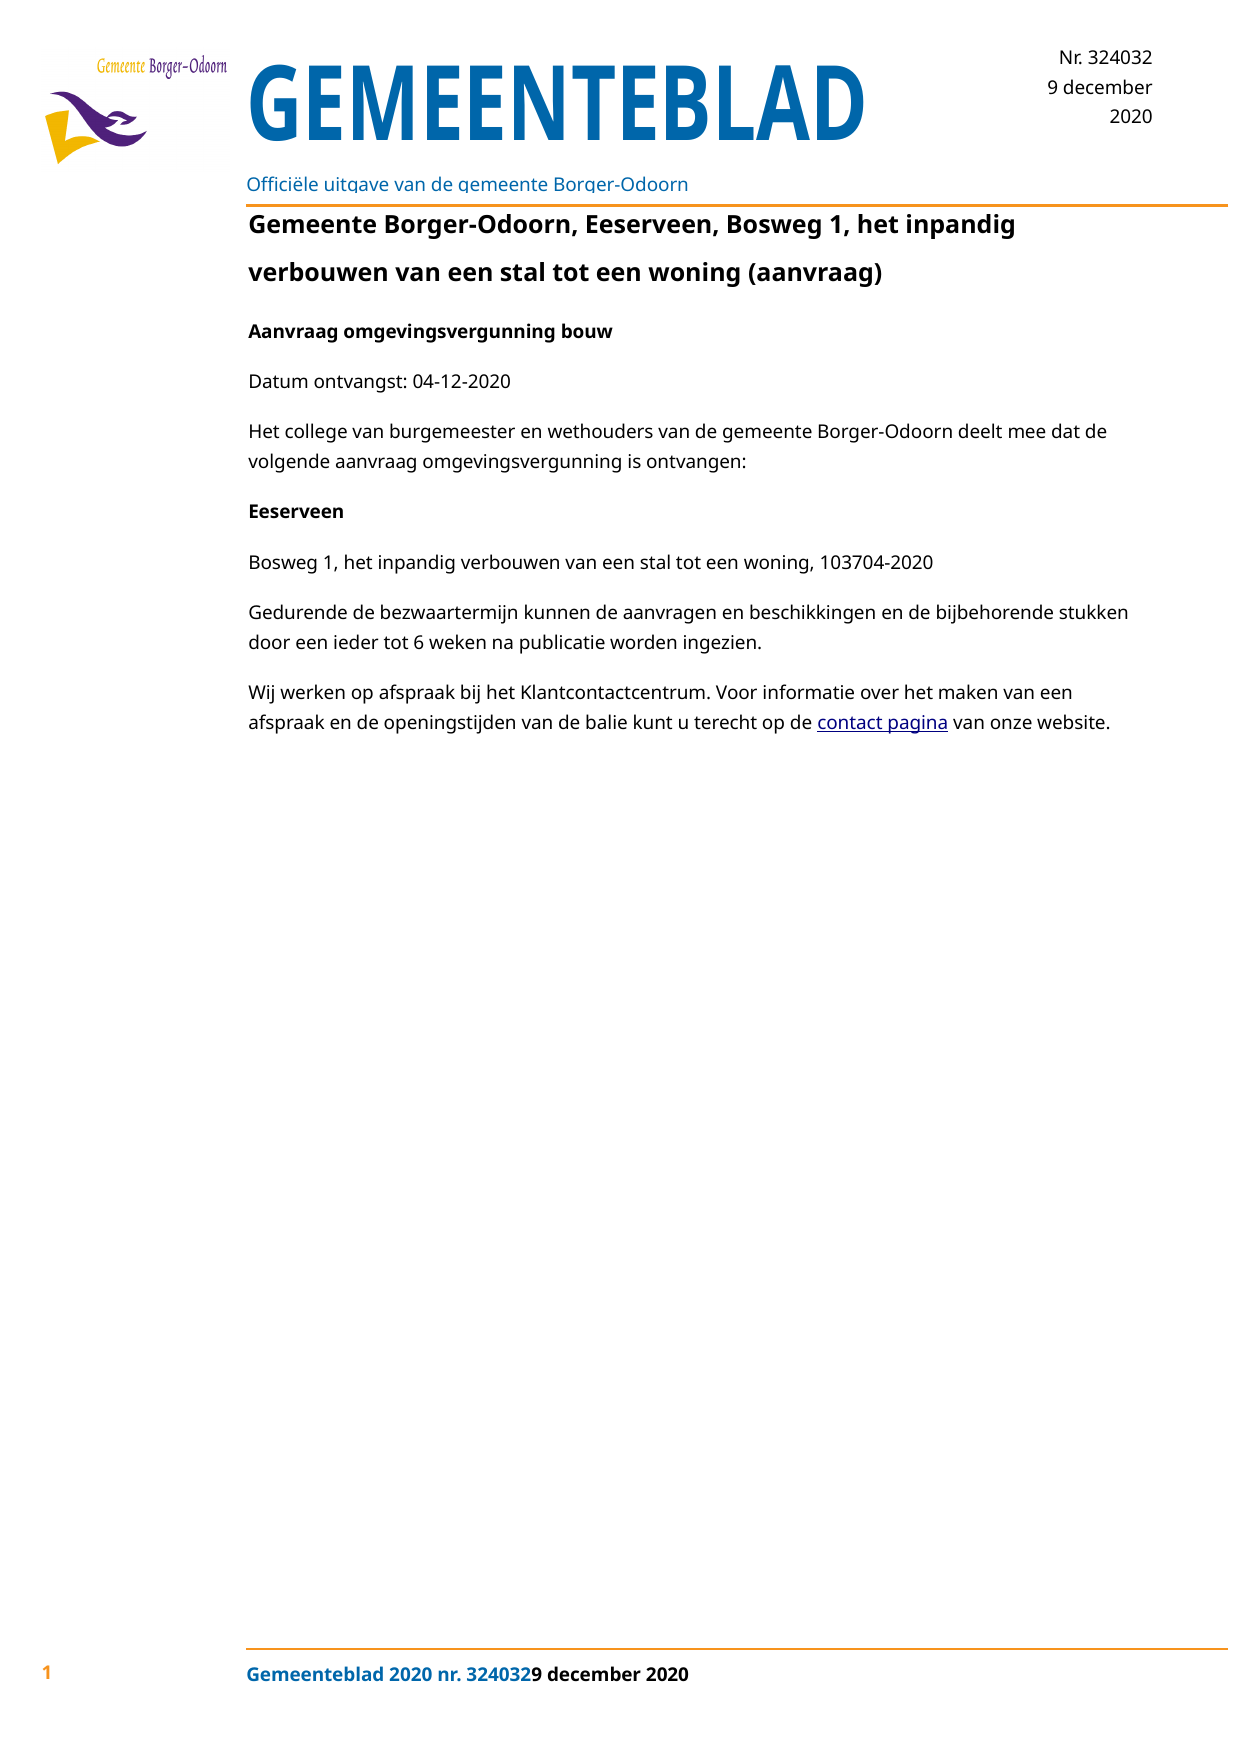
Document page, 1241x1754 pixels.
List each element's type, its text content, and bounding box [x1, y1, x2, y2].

text Datum ontvangst: 04-12-2020 [248, 368, 1152, 394]
text Het college van burgemeester en wethouders van de gemeente Borger-Odoorn deelt mee dat de volgende aanvraag omgevingsvergunning is ontvangen: [248, 419, 1152, 474]
text Gedurende de bezwaartermijn kunnen de aanvragen en beschikkingen en de bijbehorende stukken door een ieder tot 6 weken na publicatie worden ingezien. [248, 599, 1152, 655]
text Eeserveen [248, 499, 1152, 524]
text Bosweg 1, het inpandig verbouwen van een stal tot een woning, 103704-2020 [248, 549, 1152, 575]
text Wij werken op afspraak bij het Klantcontactcentrum. Voor informatie over het maken van een afspraak en de openingstijden van de balie kunt u terecht op de contact pagina van onze website. [248, 679, 1152, 735]
text Gemeente Borger-Odoorn, Eeserveen, Bosweg 1, het inpandig verbouwen van een stal tot een woning (aanvraag) [248, 207, 1152, 288]
picture [41, 47, 231, 172]
text Aanvraag omgevingsvergunning bouw [248, 318, 1152, 344]
